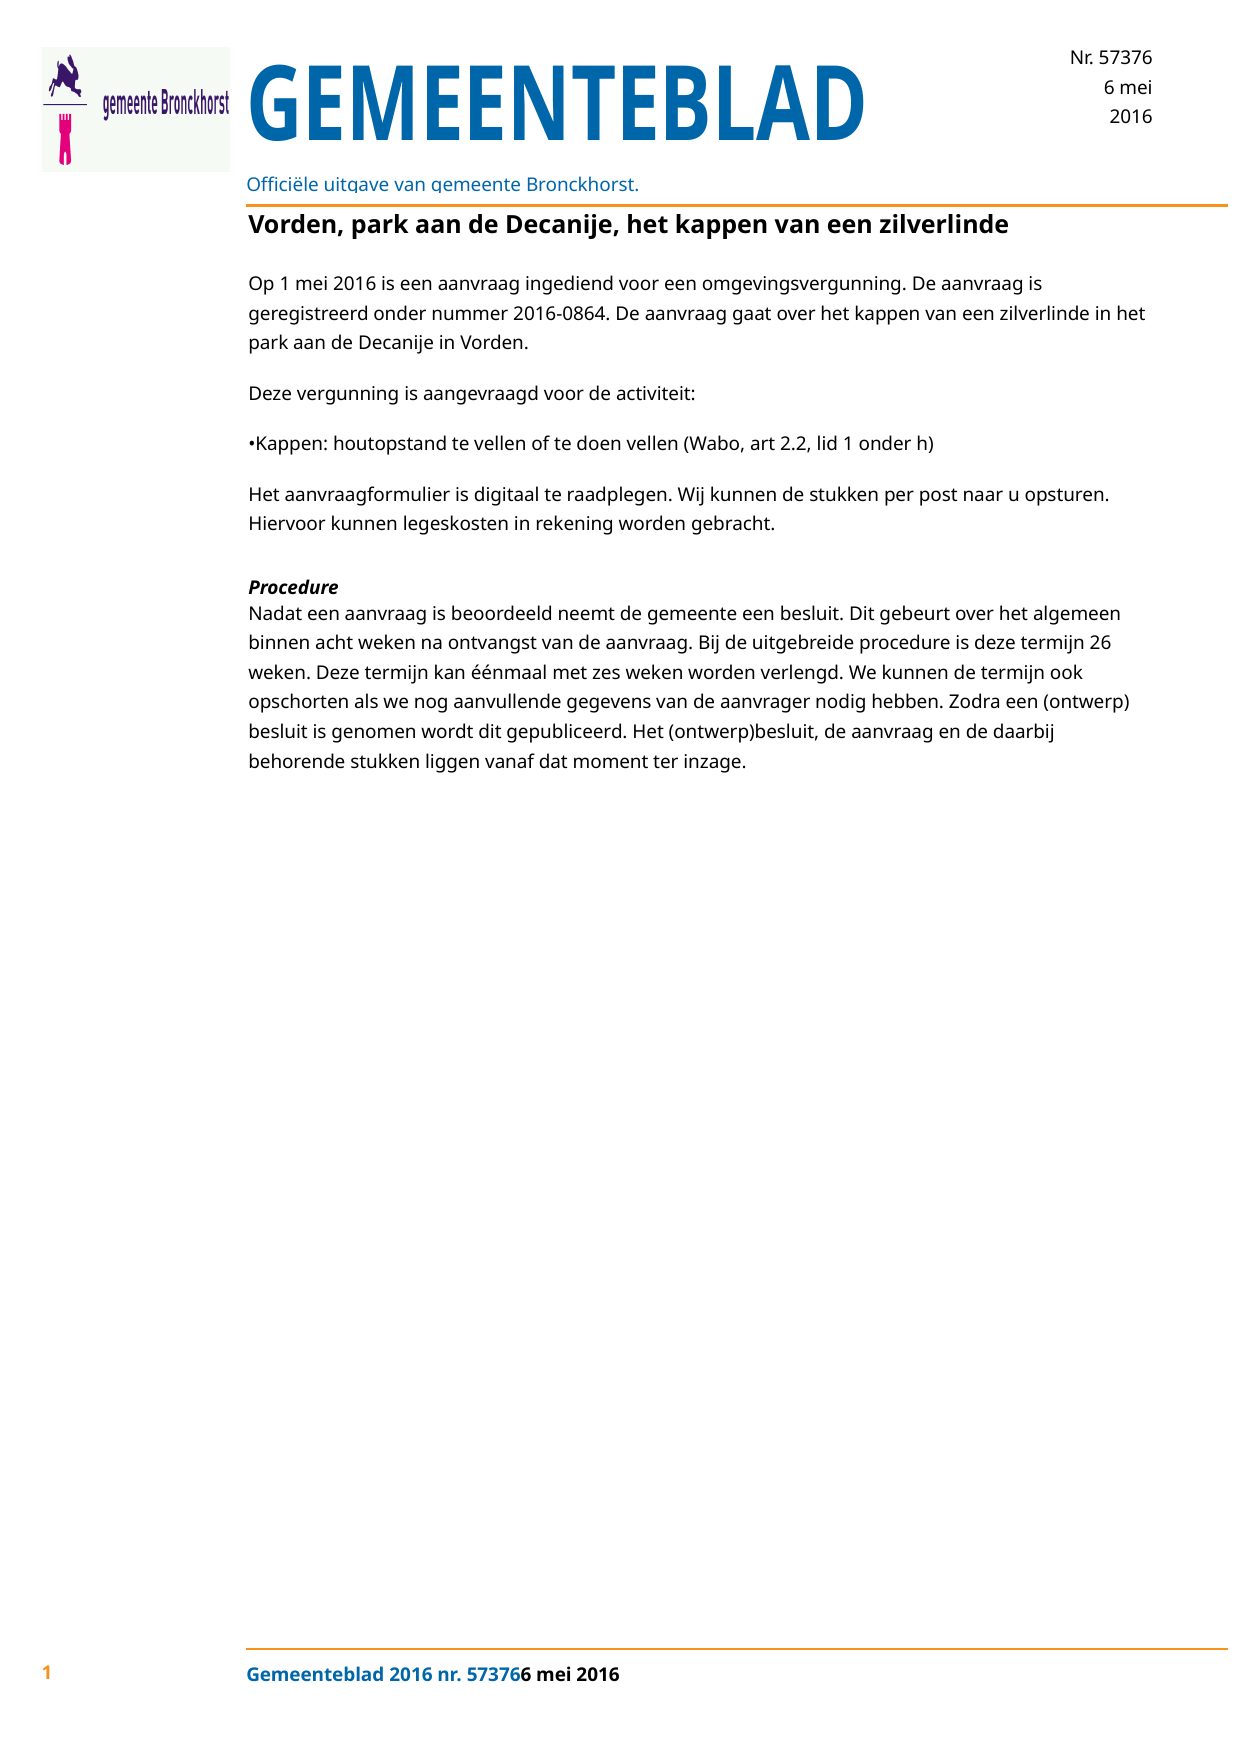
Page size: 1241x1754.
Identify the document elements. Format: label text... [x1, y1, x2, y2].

text Deze vergunning is aangevraagd voor de activiteit: [248, 380, 1152, 406]
text Nadat een aanvraag is beoordeeld neemt de gemeente een besluit. Dit gebeurt over het algemeen binnen acht weken na ontvangst van de aanvraag. Bij de uitgebreide procedure is deze termijn 26 weken. Deze termijn kan éénmaal met zes weken worden verlengd. We kunnen de termijn ook opschorten als we nog aanvullende gegevens van de aanvrager nodig hebben. Zodra een (ontwerp) besluit is genomen wordt dit gepubliceerd. Het (ontwerp)besluit, de aanvraag en de daarbij behorende stukken liggen vanaf dat moment ter inzage. [248, 600, 1152, 774]
text Het aanvraagformulier is digitaal te raadplegen. Wij kunnen de stukken per post naar u opsturen. Hiervoor kunnen legeskosten in rekening worden gebracht. [248, 481, 1152, 536]
text •Kappen: houtopstand te vellen of te doen vellen (Wabo, art 2.2, lid 1 onder h) [248, 430, 1152, 456]
text Vorden, park aan de Decanije, het kappen van een zilverlinde [248, 207, 1152, 241]
text Procedure [248, 574, 1152, 600]
text Op 1 mei 2016 is een aanvraag ingediend voor een omgevingsvergunning. De aanvraag is geregistreerd onder nummer 2016-0864. De aanvraag gaat over het kappen van een zilverlinde in het park aan de Decanije in Vorden. [248, 270, 1152, 355]
picture [41, 47, 231, 172]
